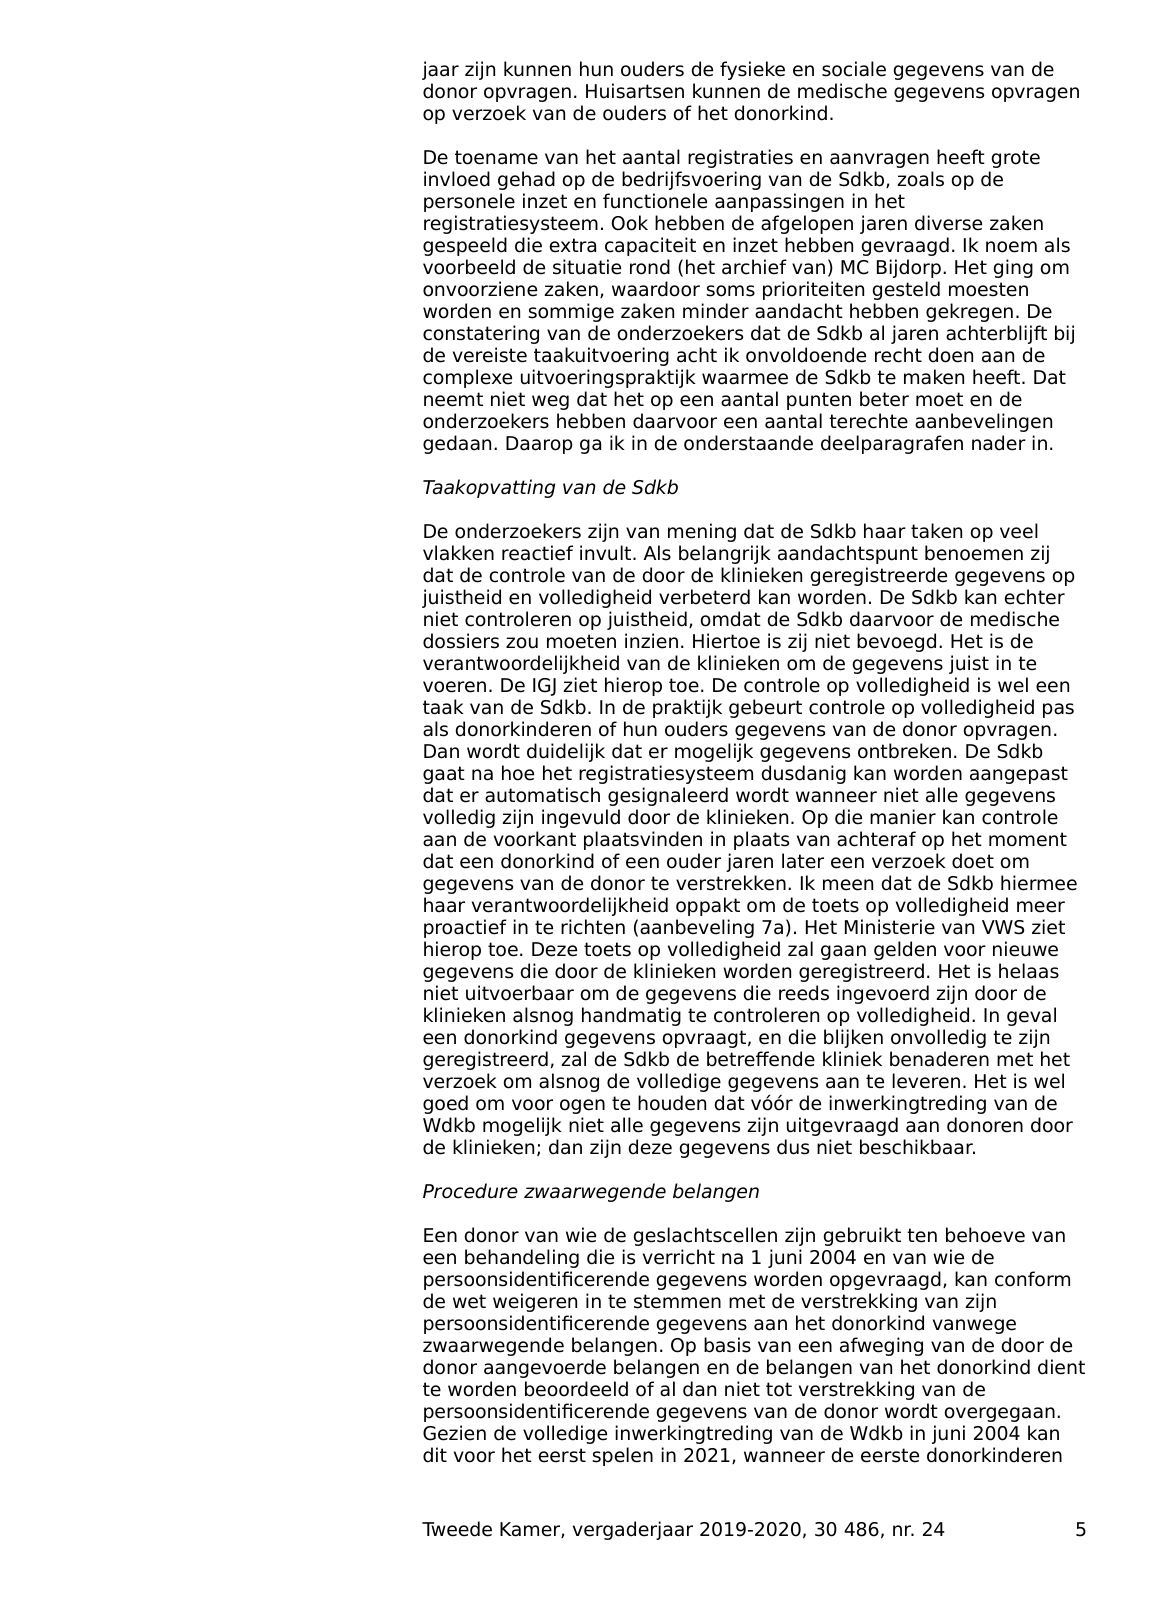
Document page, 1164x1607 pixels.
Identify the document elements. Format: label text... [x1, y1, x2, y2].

text De onderzoekers zijn van mening dat de Sdkb haar taken op veel vlakken reactief invult. Als belangrijk aandachtspunt benoemen zij dat de controle van de door de klinieken geregistreerde gegevens op juistheid en volledigheid verbeterd kan worden. De Sdkb kan echter niet controleren op juistheid, omdat de Sdkb daarvoor de medische dossiers zou moeten inzien. Hiertoe is zij niet bevoegd. Het is de verantwoordelijkheid van de klinieken om de gegevens juist in te voeren. De IGJ ziet hierop toe. De controle op volledigheid is wel een taak van de Sdkb. In de praktijk gebeurt controle op volledigheid pas als donorkinderen of hun ouders gegevens van de donor opvragen. Dan wordt duidelijk dat er mogelijk gegevens ontbreken. De Sdkb gaat na hoe het registratiesysteem dusdanig kan worden aangepast dat er automatisch gesignaleerd wordt wanneer niet alle gegevens volledig zijn ingevuld door de klinieken. Op die manier kan controle aan de voorkant plaatsvinden in plaats van achteraf op het moment dat een donorkind of een ouder jaren later een verzoek doet om gegevens van de donor te verstrekken. Ik meen dat de Sdkb hiermee haar verantwoordelijkheid oppakt om de toets op volledigheid meer proactief in te richten (aanbeveling 7a). Het Ministerie van VWS ziet hierop toe. Deze toets op volledigheid zal gaan gelden voor nieuwe gegevens die door de klinieken worden geregistreerd. Het is helaas niet uitvoerbaar om de gegevens die reeds ingevoerd zijn door de klinieken alsnog handmatig te controleren op volledigheid. In geval een donorkind gegevens opvraagt, en die blijken onvolledig te zijn geregistreerd, zal de Sdkb de betreffende kliniek benaderen met het verzoek om alsnog de volledige gegevens aan te leveren. Het is wel goed om voor ogen te houden dat vóór de inwerkingtreding van de Wdkb mogelijk niet alle gegevens zijn uitgevraagd aan donoren door de klinieken; dan zijn deze gegevens dus niet beschikbaar. [422, 521, 1087, 1159]
subtitle Procedure zwaarwegende belangen [422, 1181, 1087, 1203]
text Een donor van wie de geslachtscellen zijn gebruikt ten behoeve van een behandeling die is verricht na 1 juni 2004 en van wie de persoonsidentificerende gegevens worden opgevraagd, kan conform de wet weigeren in te stemmen met de verstrekking van zijn persoonsidentificerende gegevens aan het donorkind vanwege zwaarwegende belangen. Op basis van een afweging van de door de donor aangevoerde belangen en de belangen van het donorkind dient te worden beoordeeld of al dan niet tot verstrekking van de persoonsidentificerende gegevens van de donor wordt overgegaan. Gezien de volledige inwerkingtreding van de Wdkb in juni 2004 kan dit voor het eerst spelen in 2021, wanneer de eerste donorkinderen [422, 1225, 1087, 1467]
subtitle Taakopvatting van de Sdkb [422, 477, 1087, 499]
text jaar zijn kunnen hun ouders de fysieke en sociale gegevens van de donor opvragen. Huisartsen kunnen de medische gegevens opvragen op verzoek van de ouders of het donorkind. [422, 59, 1087, 125]
text De toename van het aantal registraties en aanvragen heeft grote invloed gehad op de bedrijfsvoering van de Sdkb, zoals op de personele inzet en functionele aanpassingen in het registratiesysteem. Ook hebben de afgelopen jaren diverse zaken gespeeld die extra capaciteit en inzet hebben gevraagd. Ik noem als voorbeeld de situatie rond (het archief van) MC Bijdorp. Het ging om onvoorziene zaken, waardoor soms prioriteiten gesteld moesten worden en sommige zaken minder aandacht hebben gekregen. De constatering van de onderzoekers dat de Sdkb al jaren achterblijft bij de vereiste taakuitvoering acht ik onvoldoende recht doen aan de complexe uitvoeringspraktijk waarmee de Sdkb te maken heeft. Dat neemt niet weg dat het op een aantal punten beter moet en de onderzoekers hebben daarvoor een aantal terechte aanbevelingen gedaan. Daarop ga ik in de onderstaande deelparagrafen nader in. [422, 147, 1087, 455]
